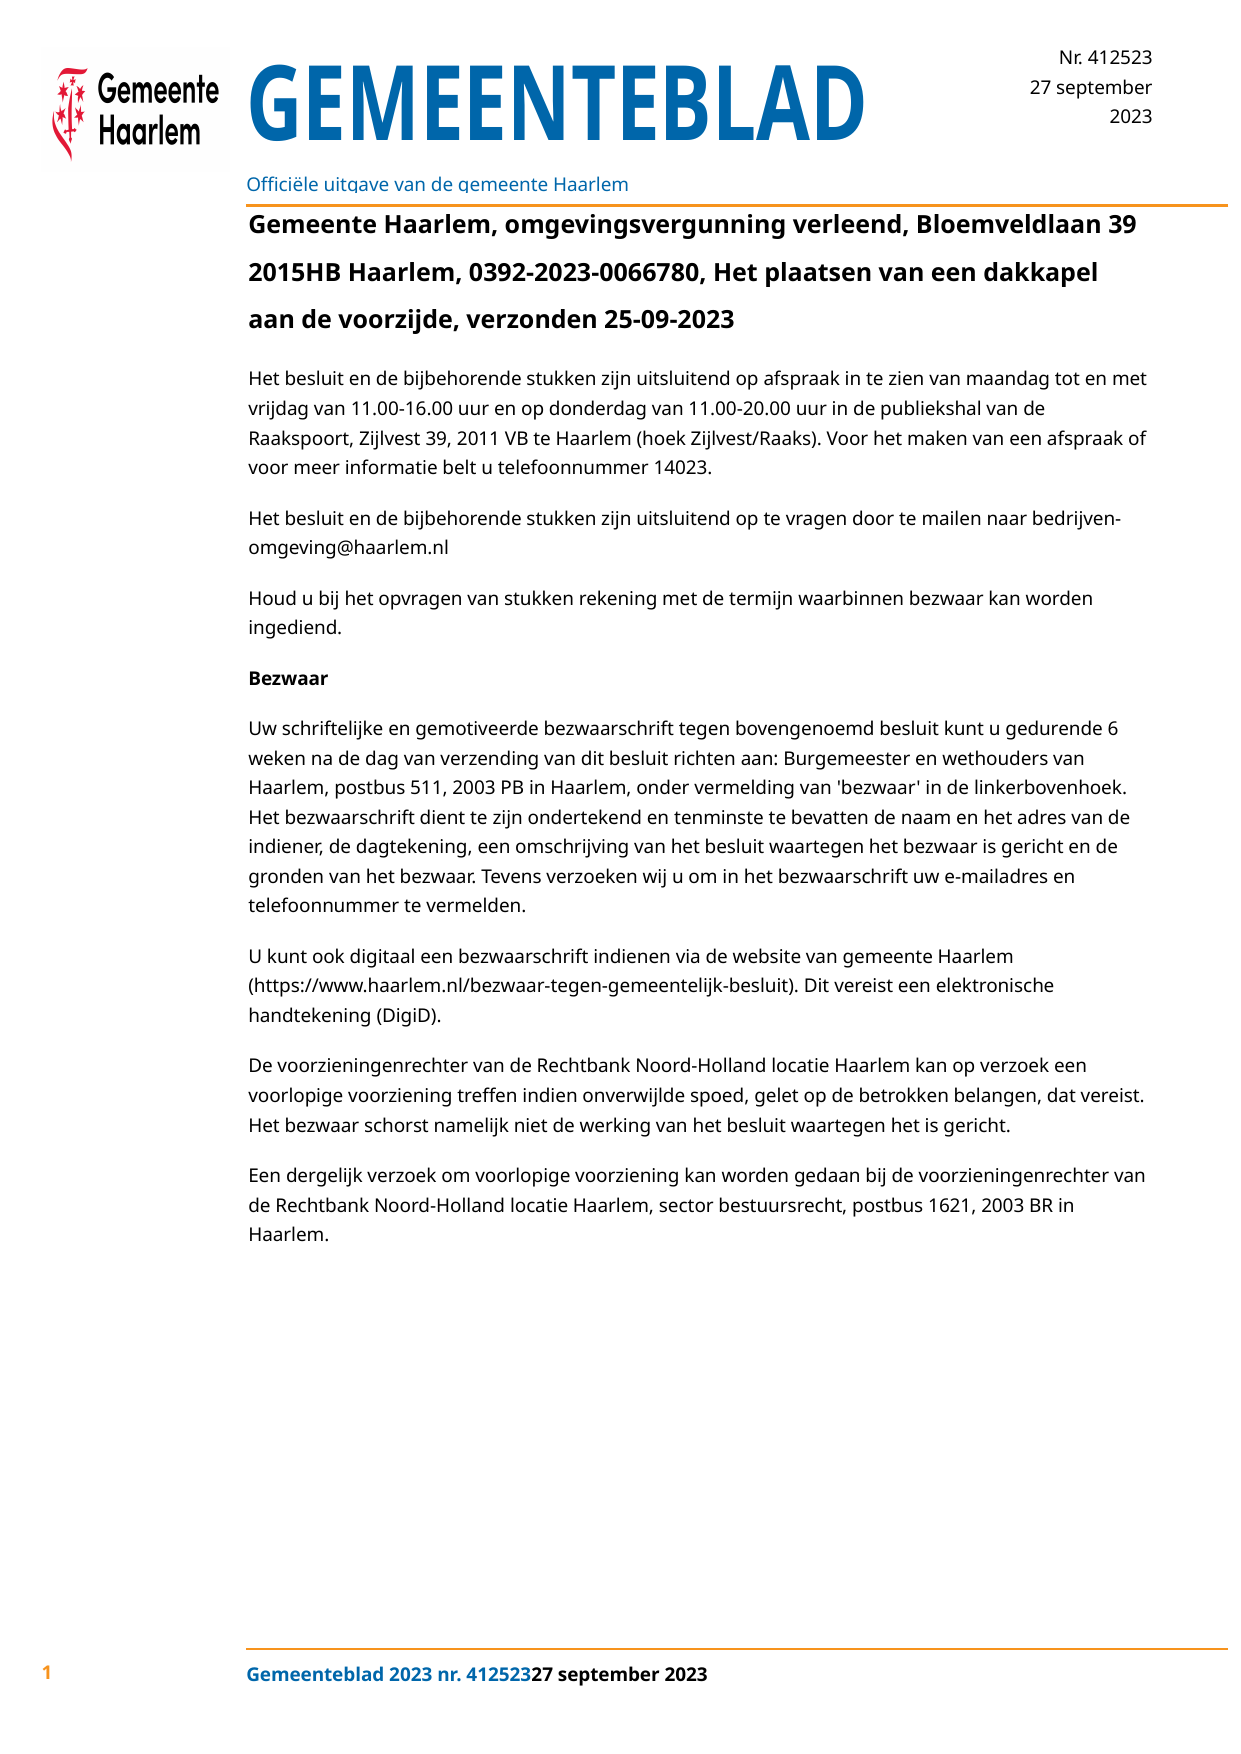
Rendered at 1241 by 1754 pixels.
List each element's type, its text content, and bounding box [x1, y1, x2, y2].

text Gemeente Haarlem, omgevingsvergunning verleend, Bloemveldlaan 39 2015HB Haarlem, 0392-2023-0066780, Het plaatsen van een dakkapel aan de voorzijde, verzonden 25-09-2023 [248, 207, 1152, 336]
picture [41, 47, 231, 172]
text Houd u bij het opvragen van stukken rekening met de termijn waarbinnen bezwaar kan worden ingediend. [248, 585, 1152, 640]
text Het besluit en de bijbehorende stukken zijn uitsluitend op afspraak in te zien van maandag tot en met vrijdag van 11.00-16.00 uur en op donderdag van 11.00-20.00 uur in de publiekshal van de Raakspoort, Zijlvest 39, 2011 VB te Haarlem (hoek Zijlvest/Raaks). Voor het maken van een afspraak of voor meer informatie belt u telefoonnummer 14023. [248, 366, 1152, 480]
text Uw schriftelijke en gemotiveerde bezwaarschrift tegen bovengenoemd besluit kunt u gedurende 6 weken na de dag van verzending van dit besluit richten aan: Burgemeester en wethouders van Haarlem, postbus 511, 2003 PB in Haarlem, onder vermelding van 'bezwaar' in de linkerbovenhoek. Het bezwaarschrift dient te zijn ondertekend en tenminste te bevatten de naam en het adres van de indiener, de dagtekening, een omschrijving van het besluit waartegen het bezwaar is gericht en de gronden van het bezwaar. Tevens verzoeken wij u om in het bezwaarschrift uw e-mailadres en telefoonnummer te vermelden. [248, 715, 1152, 918]
text U kunt ook digitaal een bezwaarschrift indienen via de website van gemeente Haarlem (https://www.haarlem.nl/bezwaar-tegen-gemeentelijk-besluit). Dit vereist een elektronische handtekening (DigiD). [248, 943, 1152, 1028]
text Een dergelijk verzoek om voorlopige voorziening kan worden gedaan bij de voorzieningenrechter van de Rechtbank Noord-Holland locatie Haarlem, sector bestuursrecht, postbus 1621, 2003 BR in Haarlem. [248, 1162, 1152, 1247]
text Het besluit en de bijbehorende stukken zijn uitsluitend op te vragen door te mailen naar bedrijven-omgeving@haarlem.nl [248, 505, 1152, 560]
text Bezwaar [248, 665, 1152, 690]
text De voorzieningenrechter van de Rechtbank Noord-Holland locatie Haarlem kan op verzoek een voorlopige voorziening treffen indien onverwijlde spoed, gelet op de betrokken belangen, dat vereist. Het bezwaar schorst namelijk niet de werking van het besluit waartegen het is gericht. [248, 1053, 1152, 1137]
